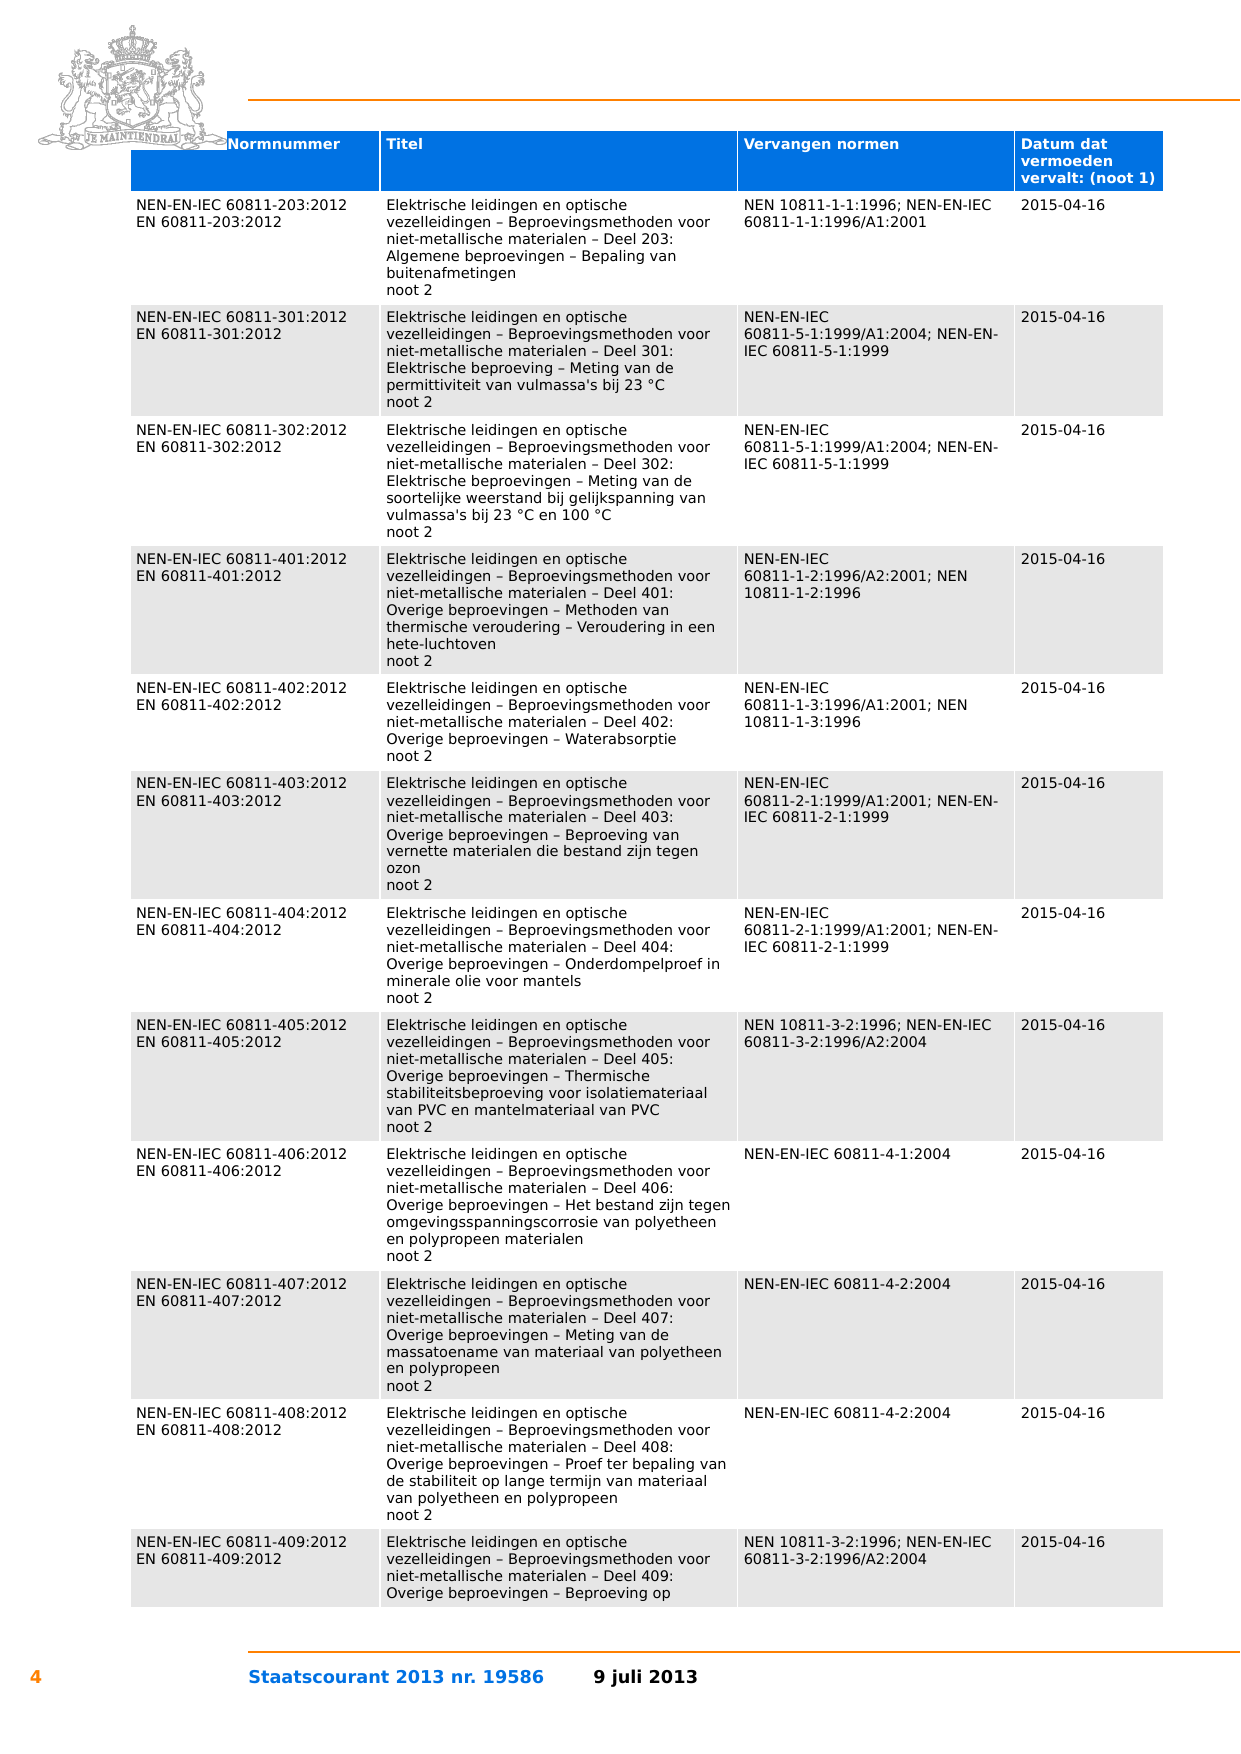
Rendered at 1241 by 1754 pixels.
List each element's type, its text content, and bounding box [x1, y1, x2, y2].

table_cell NEN-EN-IEC 60811-401:2012 EN 60811-401:2012 [131, 546, 379, 674]
table_cell NEN-EN-IEC 60811-1-3:1996/A1:2001; NEN 10811-1-3:1996 [738, 675, 1014, 770]
table_cell 2015-04-16 [1015, 1400, 1163, 1528]
picture [38, 25, 227, 150]
table_cell NEN-EN-IEC 60811-203:2012 EN 60811-203:2012 [131, 192, 379, 303]
table_cell Elektrische leidingen en optische vezelleidingen – Beproevingsmethoden voor niet-metallische materialen – Deel 409: Overige beproevingen – Beproeving op [381, 1529, 737, 1607]
table_cell 2015-04-16 [1015, 675, 1163, 770]
table_cell NEN-EN-IEC 60811-5-1:1999/A1:2004; NEN-EN-IEC 60811-5-1:1999 [738, 417, 1014, 545]
table_cell NEN-EN-IEC 60811-403:2012 EN 60811-403:2012 [131, 771, 379, 899]
table_cell NEN 10811-1-1:1996; NEN-EN-IEC 60811-1-1:1996/A1:2001 [738, 192, 1014, 303]
table_cell Elektrische leidingen en optische vezelleidingen – Beproevingsmethoden voor niet-metallische materialen – Deel 407: Overige beproevingen – Meting van de massatoename van materiaal van polyetheen en polypropeen noot 2 [381, 1271, 737, 1399]
table_cell NEN-EN-IEC 60811-301:2012 EN 60811-301:2012 [131, 305, 379, 416]
table_cell 2015-04-16 [1015, 546, 1163, 674]
table_cell NEN-EN-IEC 60811-4-2:2004 [738, 1400, 1014, 1528]
table_cell NEN-EN-IEC 60811-5-1:1999/A1:2004; NEN-EN-IEC 60811-5-1:1999 [738, 305, 1014, 416]
table_cell Elektrische leidingen en optische vezelleidingen – Beproevingsmethoden voor niet-metallische materialen – Deel 302: Elektrische beproevingen – Meting van de soortelijke weerstand bij gelijkspanning van vulmassa's bij 23 °C en 100 °C noot 2 [381, 417, 737, 545]
table_cell NEN-EN-IEC 60811-4-2:2004 [738, 1271, 1014, 1399]
table_cell NEN-EN-IEC 60811-406:2012 EN 60811-406:2012 [131, 1142, 379, 1270]
table_cell NEN-EN-IEC 60811-2-1:1999/A1:2001; NEN-EN-IEC 60811-2-1:1999 [738, 900, 1014, 1011]
table_cell 2015-04-16 [1015, 771, 1163, 899]
table_cell NEN-EN-IEC 60811-2-1:1999/A1:2001; NEN-EN-IEC 60811-2-1:1999 [738, 771, 1014, 899]
table_cell Elektrische leidingen en optische vezelleidingen – Beproevingsmethoden voor niet-metallische materialen – Deel 405: Overige beproevingen – Thermische stabiliteitsbeproeving voor isolatiemateriaal van PVC en mantelmateriaal van PVC noot 2 [381, 1012, 737, 1141]
table_header Normnummer [131, 131, 379, 191]
table_cell NEN-EN-IEC 60811-404:2012 EN 60811-404:2012 [131, 900, 379, 1011]
table_cell NEN-EN-IEC 60811-1-2:1996/A2:2001; NEN 10811-1-2:1996 [738, 546, 1014, 674]
table_cell NEN 10811-3-2:1996; NEN-EN-IEC 60811-3-2:1996/A2:2004 [738, 1012, 1014, 1141]
table_cell 2015-04-16 [1015, 305, 1163, 416]
table_cell Elektrische leidingen en optische vezelleidingen – Beproevingsmethoden voor niet-metallische materialen – Deel 301: Elektrische beproeving – Meting van de permittiviteit van vulmassa's bij 23 °C noot 2 [381, 305, 737, 416]
table_header Vervangen normen [738, 131, 1014, 191]
table_cell Elektrische leidingen en optische vezelleidingen – Beproevingsmethoden voor niet-metallische materialen – Deel 408: Overige beproevingen – Proef ter bepaling van de stabiliteit op lange termijn van materiaal van polyetheen en polypropeen noot 2 [381, 1400, 737, 1528]
table_cell Elektrische leidingen en optische vezelleidingen – Beproevingsmethoden voor niet-metallische materialen – Deel 401: Overige beproevingen – Methoden van thermische veroudering – Veroudering in een hete-luchtoven noot 2 [381, 546, 737, 674]
table_cell 2015-04-16 [1015, 417, 1163, 545]
table_cell Elektrische leidingen en optische vezelleidingen – Beproevingsmethoden voor niet-metallische materialen – Deel 403: Overige beproevingen – Beproeving van vernette materialen die bestand zijn tegen ozon noot 2 [381, 771, 737, 899]
table_cell NEN-EN-IEC 60811-4-1:2004 [738, 1142, 1014, 1270]
table_cell 2015-04-16 [1015, 192, 1163, 303]
table_cell 2015-04-16 [1015, 1271, 1163, 1399]
table_cell NEN-EN-IEC 60811-407:2012 EN 60811-407:2012 [131, 1271, 379, 1399]
table_cell 2015-04-16 [1015, 1529, 1163, 1607]
table_cell NEN-EN-IEC 60811-409:2012 EN 60811-409:2012 [131, 1529, 379, 1607]
table_cell NEN-EN-IEC 60811-402:2012 EN 60811-402:2012 [131, 675, 379, 770]
table_cell 2015-04-16 [1015, 1012, 1163, 1141]
table_cell Elektrische leidingen en optische vezelleidingen – Beproevingsmethoden voor niet-metallische materialen – Deel 402: Overige beproevingen – Waterabsorptie noot 2 [381, 675, 737, 770]
table_header Datum dat vermoeden vervalt: (noot 1) [1015, 131, 1163, 191]
table_cell 2015-04-16 [1015, 1142, 1163, 1270]
table_cell 2015-04-16 [1015, 900, 1163, 1011]
table_cell Elektrische leidingen en optische vezelleidingen – Beproevingsmethoden voor niet-metallische materialen – Deel 404: Overige beproevingen – Onderdompelproef in minerale olie voor mantels noot 2 [381, 900, 737, 1011]
table_cell NEN-EN-IEC 60811-302:2012 EN 60811-302:2012 [131, 417, 379, 545]
table_cell Elektrische leidingen en optische vezelleidingen – Beproevingsmethoden voor niet-metallische materialen – Deel 406: Overige beproevingen – Het bestand zijn tegen omgevingsspanningscorrosie van polyetheen en polypropeen materialen noot 2 [381, 1142, 737, 1270]
table_cell NEN 10811-3-2:1996; NEN-EN-IEC 60811-3-2:1996/A2:2004 [738, 1529, 1014, 1607]
table_cell Elektrische leidingen en optische vezelleidingen – Beproevingsmethoden voor niet-metallische materialen – Deel 203: Algemene beproevingen – Bepaling van buitenafmetingen noot 2 [381, 192, 737, 303]
table_cell NEN-EN-IEC 60811-405:2012 EN 60811-405:2012 [131, 1012, 379, 1141]
table_header Titel [381, 131, 737, 191]
table_cell NEN-EN-IEC 60811-408:2012 EN 60811-408:2012 [131, 1400, 379, 1528]
